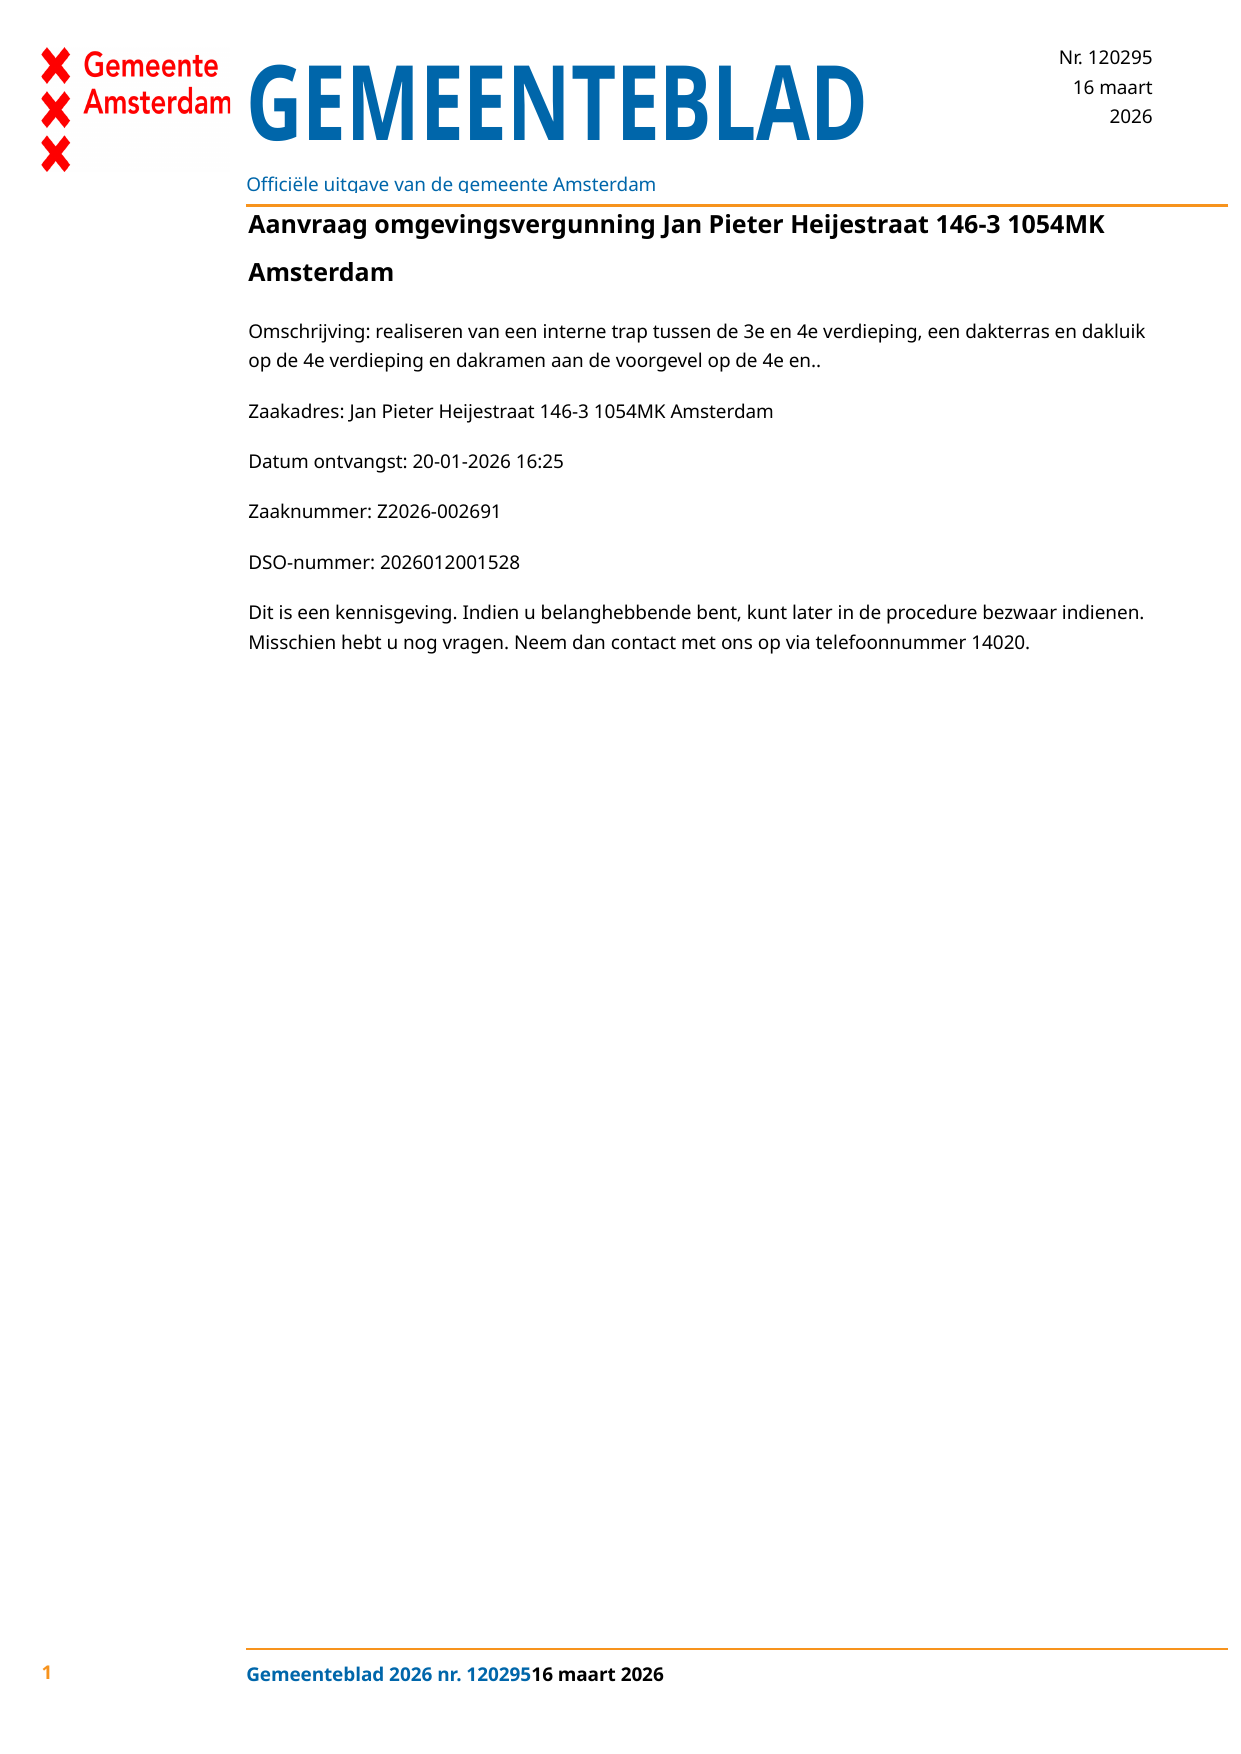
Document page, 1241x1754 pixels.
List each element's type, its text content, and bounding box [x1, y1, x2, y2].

text Zaakadres: Jan Pieter Heijestraat 146-3 1054MK Amsterdam [248, 398, 1152, 424]
text Dit is een kennisgeving. Indien u belanghebbende bent, kunt later in de procedure bezwaar indienen. Misschien hebt u nog vragen. Neem dan contact met ons op via telefoonnummer 14020. [248, 599, 1152, 655]
text Datum ontvangst: 20-01-2026 16:25 [248, 448, 1152, 474]
text Omschrijving: realiseren van een interne trap tussen de 3e en 4e verdieping, een dakterras en dakluik op de 4e verdieping en dakramen aan de voorgevel op de 4e en.. [248, 318, 1152, 373]
picture [41, 47, 231, 172]
text DSO-nummer: 2026012001528 [248, 549, 1152, 575]
text Zaaknummer: Z2026-002691 [248, 499, 1152, 524]
text Aanvraag omgevingsvergunning Jan Pieter Heijestraat 146-3 1054MK Amsterdam [248, 207, 1152, 288]
